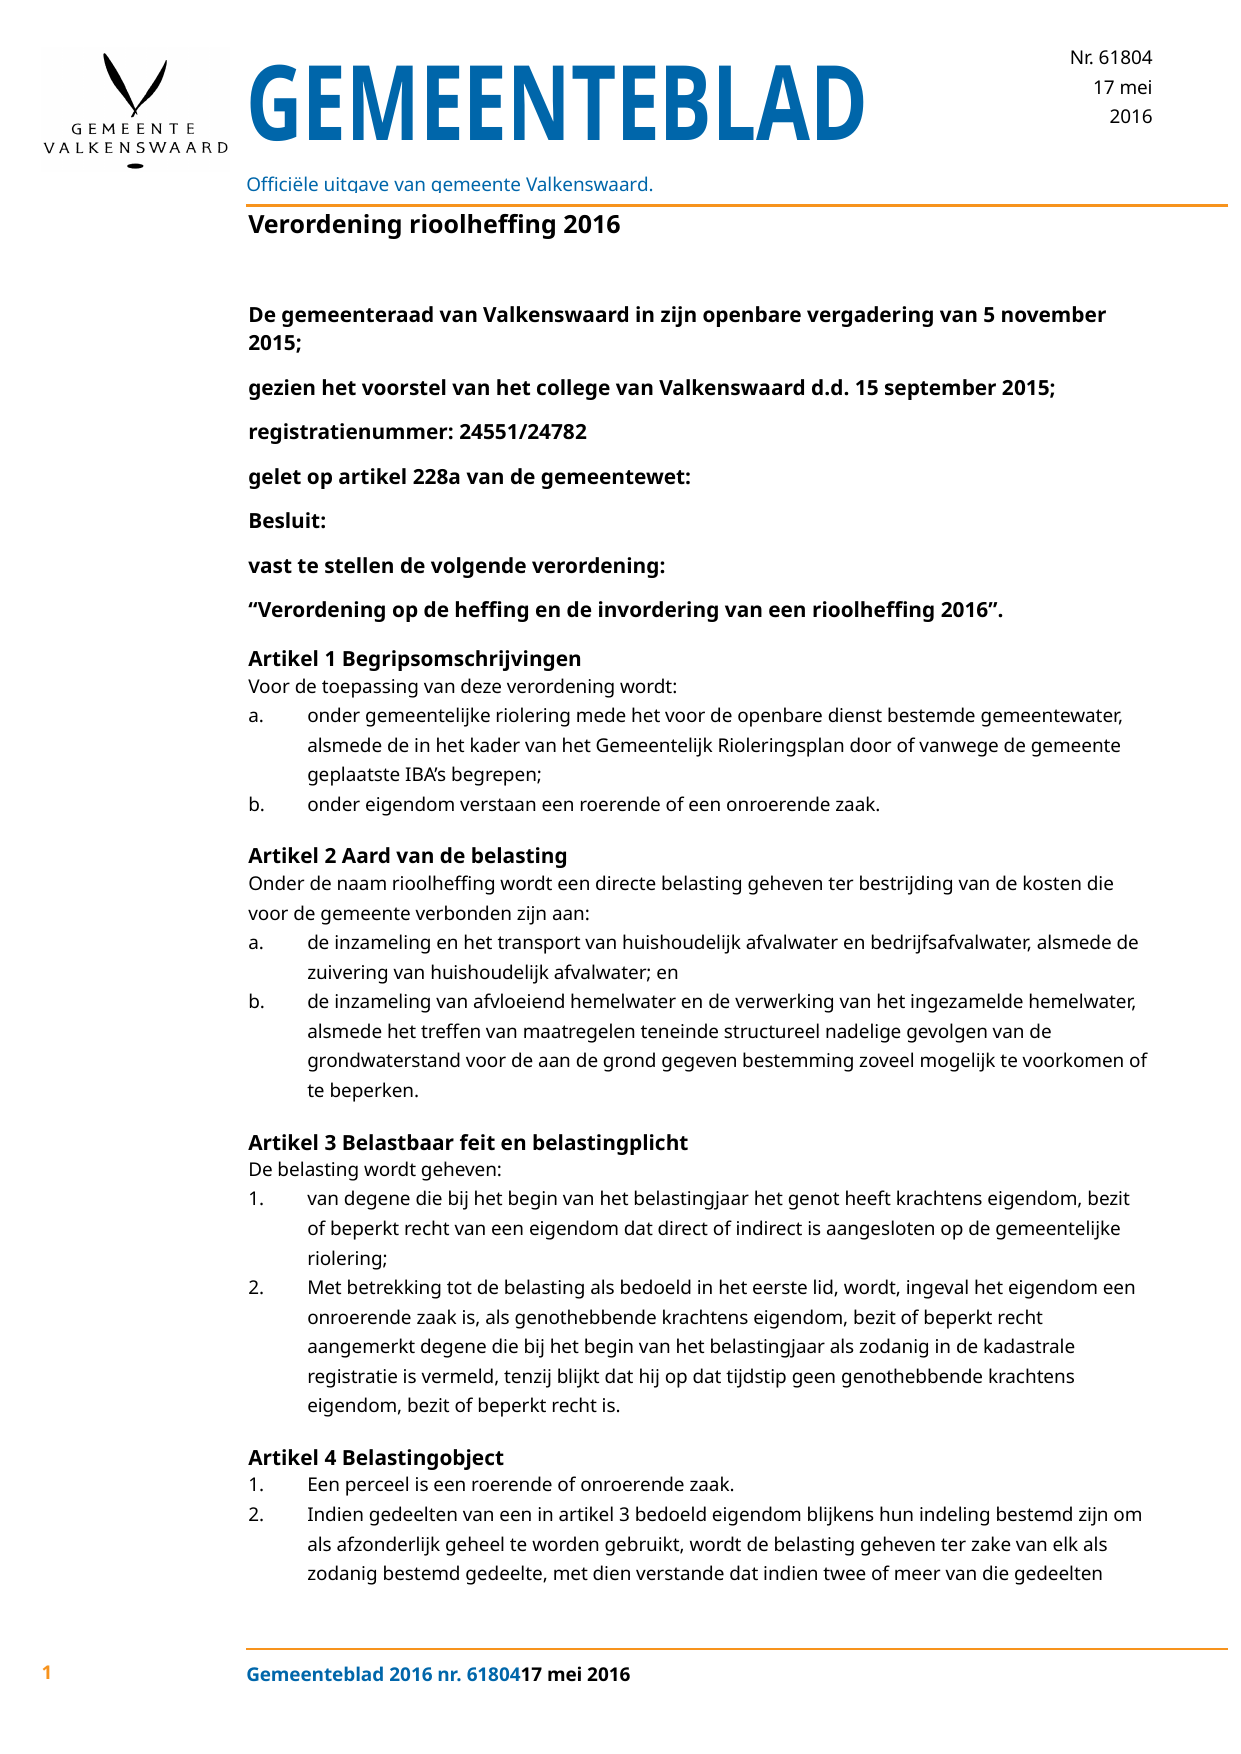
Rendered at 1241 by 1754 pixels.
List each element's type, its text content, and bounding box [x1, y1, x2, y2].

text Voor de toepassing van deze verordening wordt: [248, 673, 1152, 699]
text gezien het voorstel van het college van Valkenswaard d.d. 15 september 2015; [248, 373, 1152, 401]
list de inzameling en het transport van huishoudelijk afvalwater en bedrijfsafvalwater, alsmede de zuivering van huishoudelijk afvalwater; en [248, 929, 1152, 984]
text “Verordening op de heffing en de invordering van een rioolheffing 2016”. [248, 595, 1152, 624]
text Onder de naam rioolheffing wordt een directe belasting geheven ter bestrijding van de kosten die voor de gemeente verbonden zijn aan: [248, 870, 1152, 925]
text vast te stellen de volgende verordening: [248, 551, 1152, 579]
text De gemeenteraad van Valkenswaard in zijn openbare vergadering van 5 november 2015; [248, 300, 1152, 357]
list van degene die bij het begin van het belastingjaar het genot heeft krachtens eigendom, bezit of beperkt recht van een eigendom dat direct of indirect is aangesloten op de gemeentelijke riolering; [248, 1186, 1152, 1271]
list Met betrekking tot de belasting als bedoeld in het eerste lid, wordt, ingeval het eigendom een onroerende zaak is, als genothebbende krachtens eigendom, bezit of beperkt recht aangemerkt degene die bij het begin van het belastingjaar als zodanig in de kadastrale registratie is vermeld, tenzij blijkt dat hij op dat tijdstip geen genothebbende krachtens eigendom, bezit of beperkt recht is. [248, 1274, 1152, 1418]
list Indien gedeelten van een in artikel 3 bedoeld eigendom blijkens hun indeling bestemd zijn om als afzonderlijk geheel te worden gebruikt, wordt de belasting geheven ter zake van elk als zodanig bestemd gedeelte, met dien verstande dat indien twee of meer van die gedeelten [248, 1501, 1152, 1586]
text Artikel 4 Belastingobject [248, 1443, 1152, 1472]
list de inzameling van afvloeiend hemelwater en de verwerking van het ingezamelde hemelwater, alsmede het treffen van maatregelen teneinde structureel nadelige gevolgen van de grondwaterstand voor de aan de grond gegeven bestemming zoveel mogelijk te voorkomen of te beperken. [248, 988, 1152, 1103]
list onder eigendom verstaan een roerende of een onroerende zaak. [248, 791, 1152, 817]
picture [41, 47, 231, 172]
text Artikel 1 Begripsomschrijvingen [248, 644, 1152, 673]
text gelet op artikel 228a van de gemeentewet: [248, 462, 1152, 490]
list onder gemeentelijke riolering mede het voor de openbare dienst bestemde gemeentewater, alsmede de in het kader van het Gemeentelijk Rioleringsplan door of vanwege de gemeente geplaatste IBA’s begrepen; [248, 702, 1152, 787]
text registratienummer: 24551/24782 [248, 417, 1152, 446]
text Besluit: [248, 506, 1152, 535]
text Verordening rioolheffing 2016 [248, 207, 1152, 241]
text De belasting wordt geheven: [248, 1156, 1152, 1182]
text Artikel 3 Belastbaar feit en belastingplicht [248, 1128, 1152, 1156]
list Een perceel is een roerende of onroerende zaak. [248, 1472, 1152, 1497]
text Artikel 2 Aard van de belasting [248, 842, 1152, 870]
